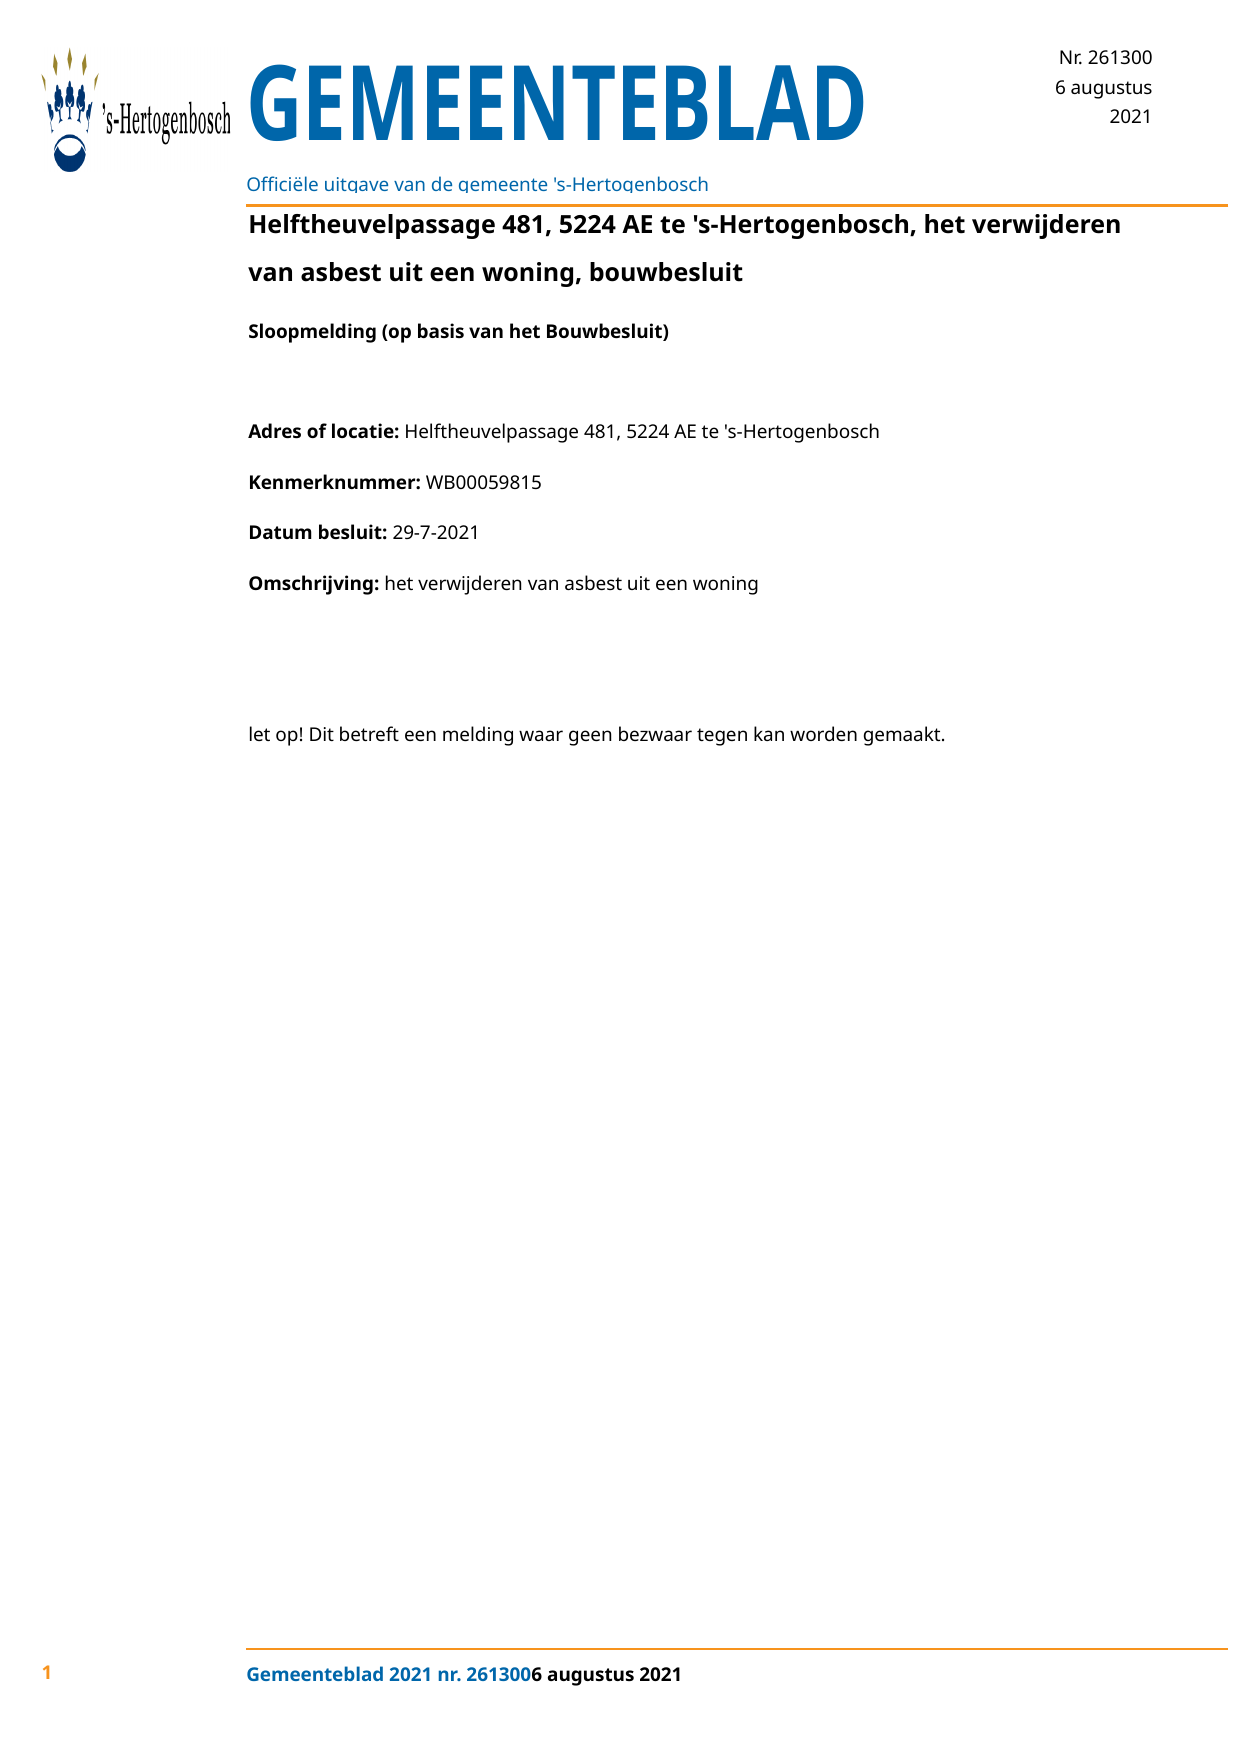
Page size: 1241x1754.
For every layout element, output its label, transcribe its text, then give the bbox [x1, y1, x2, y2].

text Omschrijving: het verwijderen van asbest uit een woning [248, 570, 1152, 596]
text Sloopmelding (op basis van het Bouwbesluit) [248, 318, 1152, 344]
text Helftheuvelpassage 481, 5224 AE te 's-Hertogenbosch, het verwijderen van asbest uit een woning, bouwbesluit [248, 207, 1152, 288]
picture [41, 47, 231, 172]
text Adres of locatie: Helftheuvelpassage 481, 5224 AE te 's-Hertogenbosch [248, 419, 1152, 444]
text let op! Dit betreft een melding waar geen bezwaar tegen kan worden gemaakt. [248, 721, 1152, 747]
text Datum besluit: 29-7-2021 [248, 519, 1152, 545]
text Kenmerknummer: WB00059815 [248, 469, 1152, 495]
